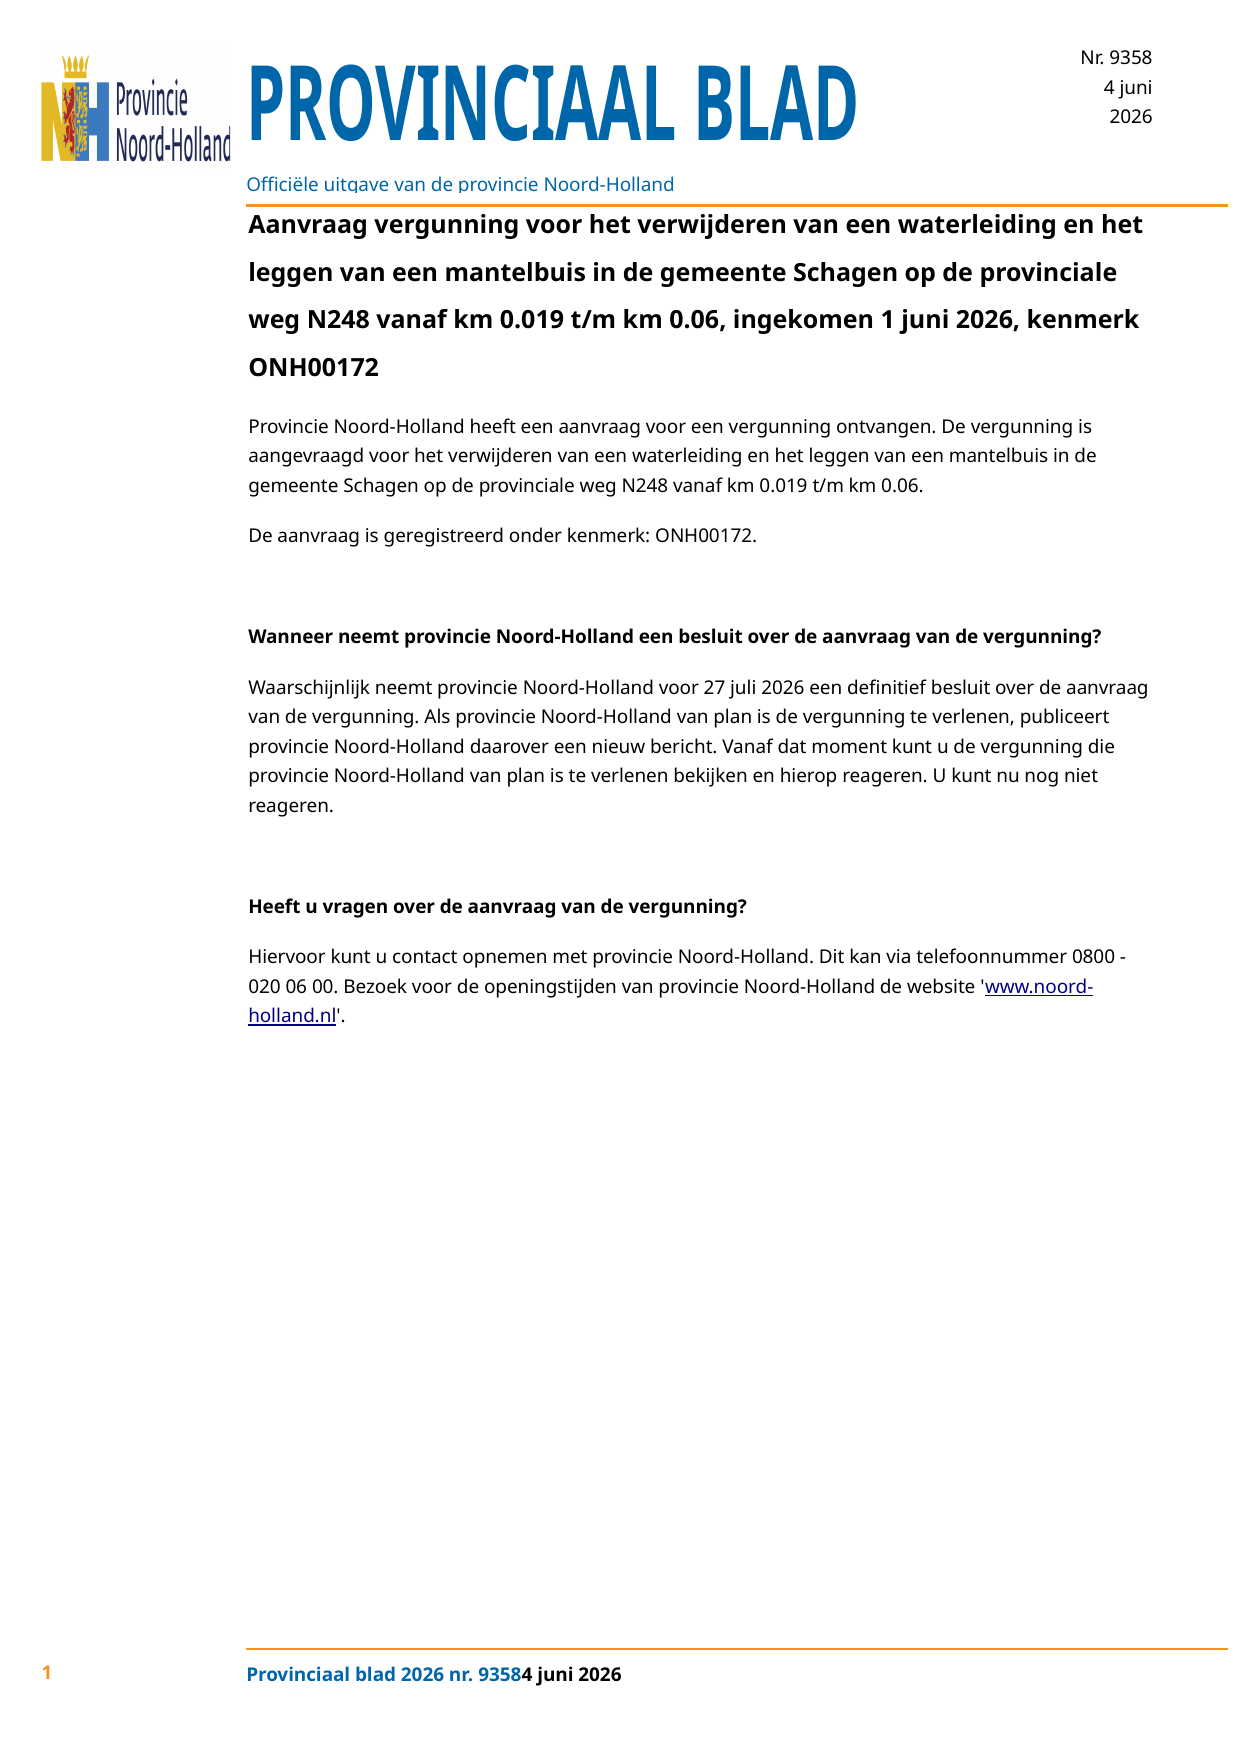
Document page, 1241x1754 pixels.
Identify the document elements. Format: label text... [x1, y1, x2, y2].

picture [41, 47, 231, 172]
text Hiervoor kunt u contact opnemen met provincie Noord-Holland. Dit kan via telefoonnummer 0800 - 020 06 00. Bezoek voor de openingstijden van provincie Noord-Holland de website 'www.noord-holland.nl'. [248, 943, 1152, 1028]
text Heeft u vragen over de aanvraag van de vergunning? [248, 893, 1152, 919]
text De aanvraag is geregistreerd onder kenmerk: ONH00172. [248, 523, 1152, 548]
text Wanneer neemt provincie Noord-Holland een besluit over de aanvraag van de vergunning? [248, 623, 1152, 649]
text Aanvraag vergunning voor het verwijderen van een waterleiding en het leggen van een mantelbuis in de gemeente Schagen op de provinciale weg N248 vanaf km 0.019 t/m km 0.06, ingekomen 1 juni 2026, kenmerk ONH00172 [248, 207, 1152, 384]
text Waarschijnlijk neemt provincie Noord-Holland voor 27 juli 2026 een definitief besluit over de aanvraag van de vergunning. Als provincie Noord-Holland van plan is de vergunning te verlenen, publiceert provincie Noord-Holland daarover een nieuw bericht. Vanaf dat moment kunt u de vergunning die provincie Noord-Holland van plan is te verlenen bekijken en hierop reageren. U kunt nu nog niet reageren. [248, 674, 1152, 818]
text Provincie Noord-Holland heeft een aanvraag voor een vergunning ontvangen. De vergunning is aangevraagd voor het verwijderen van een waterleiding en het leggen van een mantelbuis in de gemeente Schagen op de provinciale weg N248 vanaf km 0.019 t/m km 0.06. [248, 413, 1152, 498]
